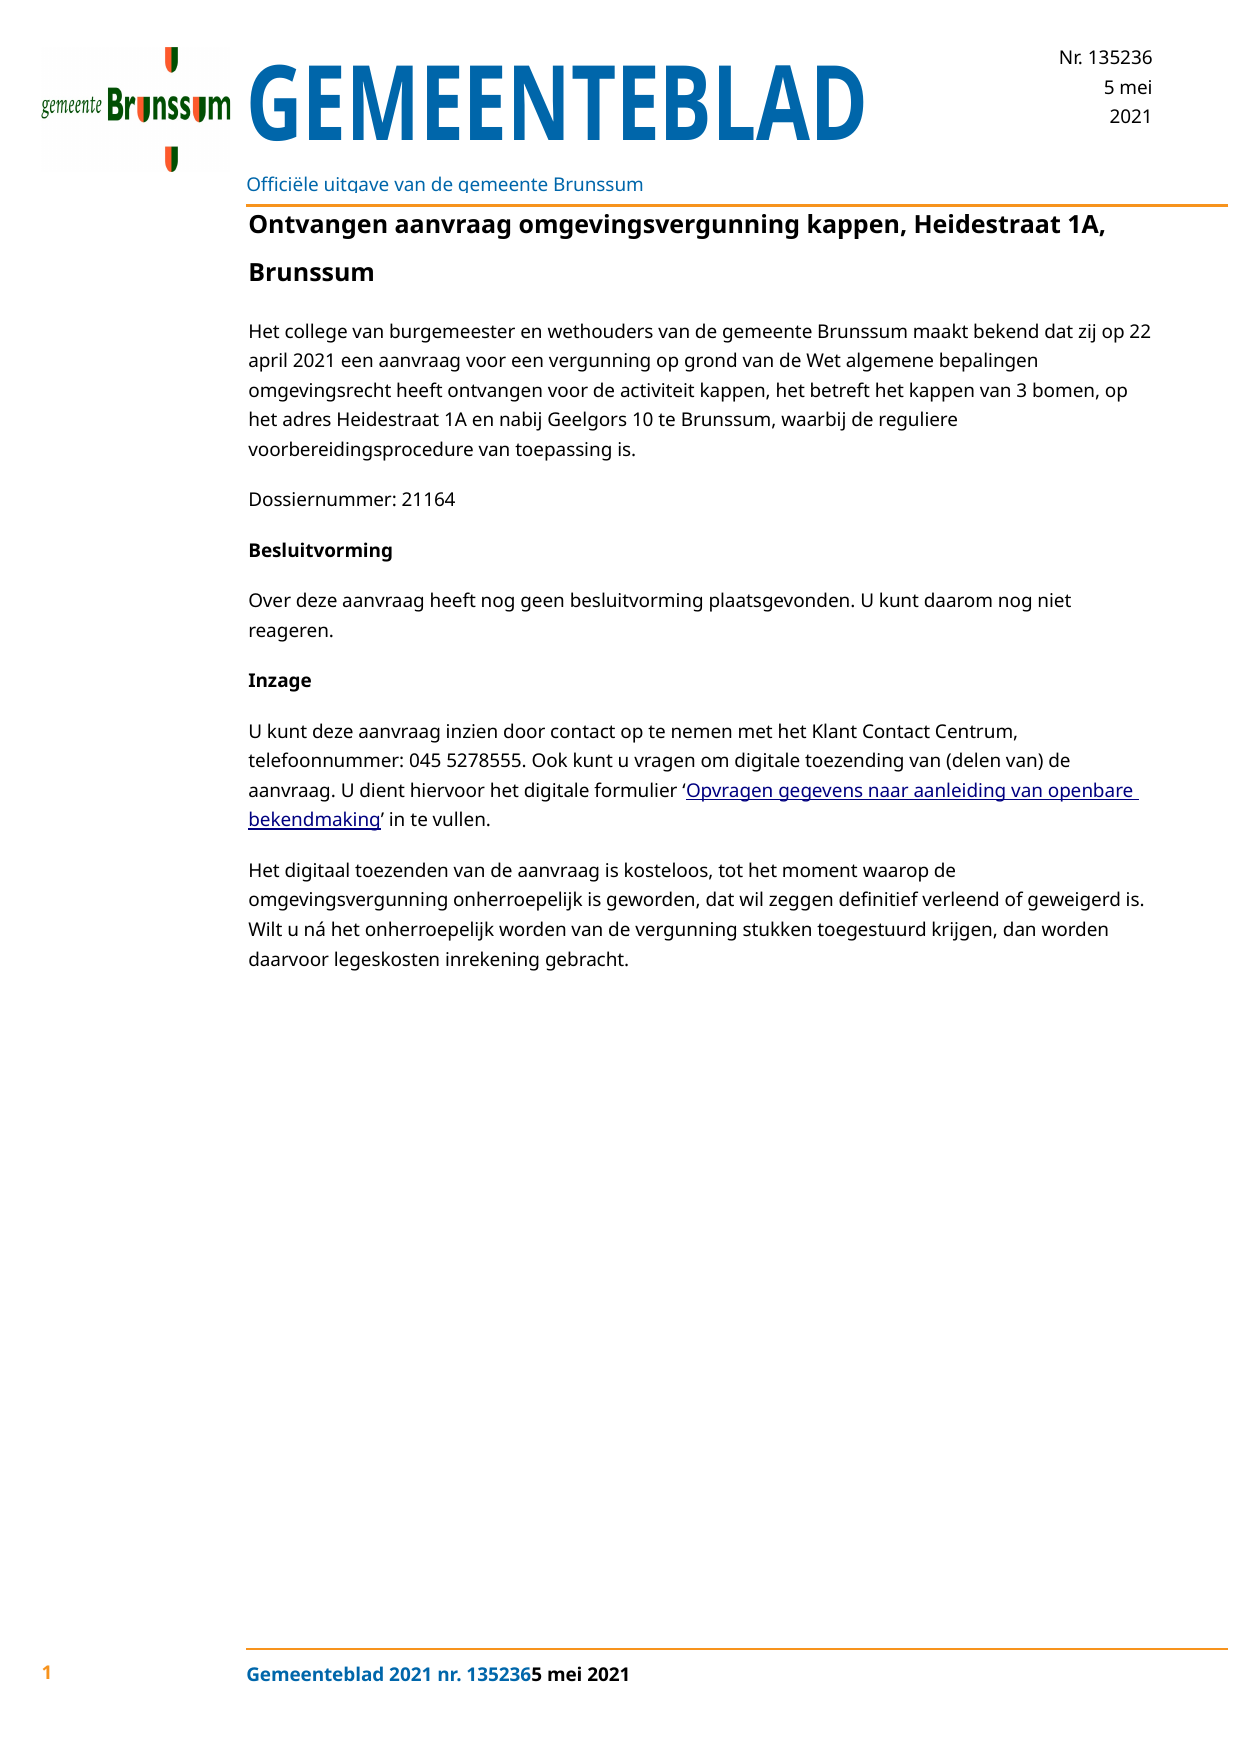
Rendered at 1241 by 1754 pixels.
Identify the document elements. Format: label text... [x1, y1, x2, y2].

text U kunt deze aanvraag inzien door contact op te nemen met het Klant Contact Centrum, telefoonnummer: 045 5278555. Ook kunt u vragen om digitale toezending van (delen van) de aanvraag. U dient hiervoor het digitale formulier ‘Opvragen gegevens naar aanleiding van openbare bekendmaking’ in te vullen. [248, 718, 1152, 832]
text Het digitaal toezenden van de aanvraag is kosteloos, tot het moment waarop de omgevingsvergunning onherroepelijk is geworden, dat wil zeggen definitief verleend of geweigerd is. Wilt u ná het onherroepelijk worden van de vergunning stukken toegestuurd krijgen, dan worden daarvoor legeskosten inrekening gebracht. [248, 857, 1152, 972]
text Het college van burgemeester en wethouders van de gemeente Brunssum maakt bekend dat zij op 22 april 2021 een aanvraag voor een vergunning op grond van de Wet algemene bepalingen omgevingsrecht heeft ontvangen voor de activiteit kappen, het betreft het kappen van 3 bomen, op het adres Heidestraat 1A en nabij Geelgors 10 te Brunssum, waarbij de reguliere voorbereidingsprocedure van toepassing is. [248, 318, 1152, 462]
picture [41, 47, 231, 172]
text Besluitvorming [248, 537, 1152, 563]
text Dossiernummer: 21164 [248, 487, 1152, 512]
text Ontvangen aanvraag omgevingsvergunning kappen, Heidestraat 1A, Brunssum [248, 207, 1152, 288]
text Inzage [248, 667, 1152, 693]
text Over deze aanvraag heeft nog geen besluitvorming plaatsgevonden. U kunt daarom nog niet reageren. [248, 587, 1152, 643]
